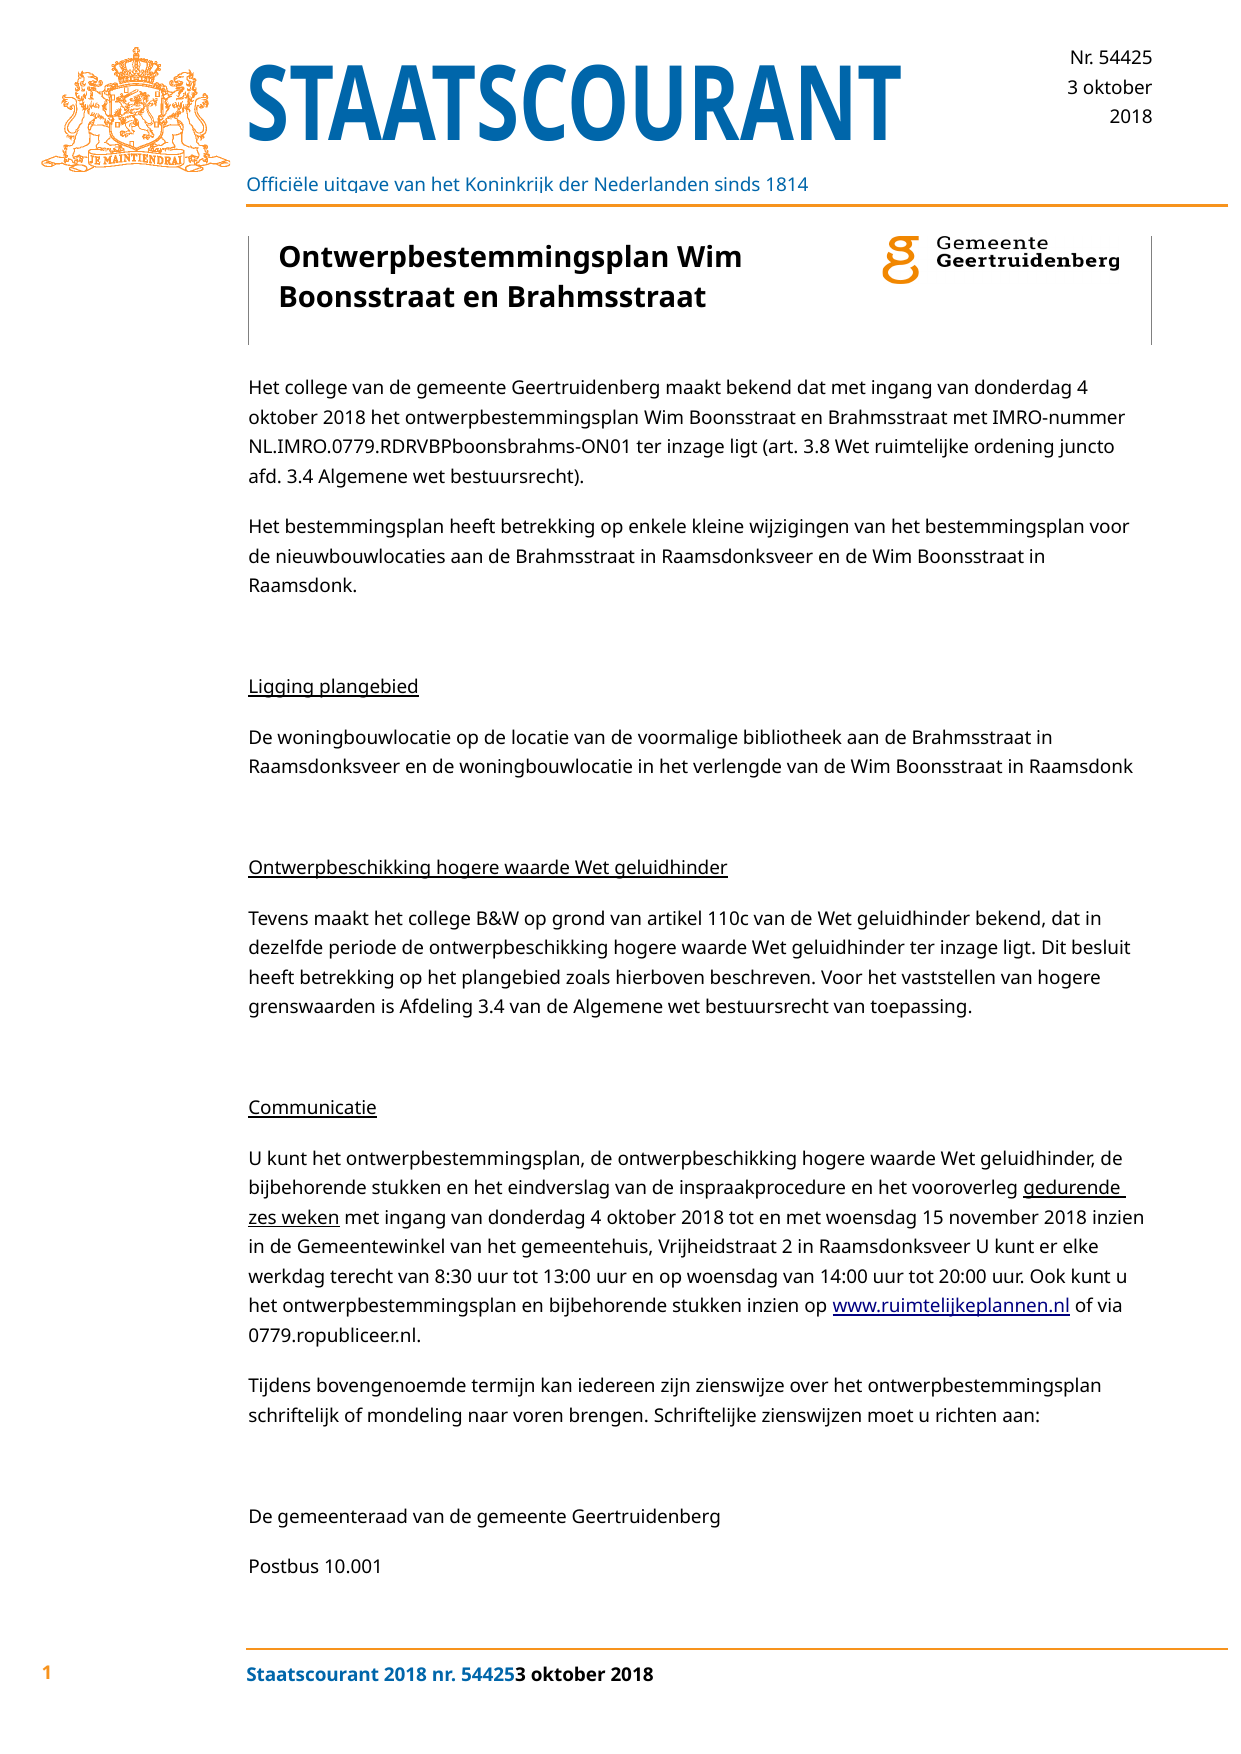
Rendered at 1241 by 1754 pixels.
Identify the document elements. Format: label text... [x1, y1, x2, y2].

text Ligging plangebied [248, 673, 1152, 699]
text U kunt het ontwerpbestemmingsplan, de ontwerpbeschikking hogere waarde Wet geluidhinder, de bijbehorende stukken en het eindverslag van de inspraakprocedure en het vooroverleg gedurende zes weken met ingang van donderdag 4 oktober 2018 tot en met woensdag 15 november 2018 inzien in de Gemeentewinkel van het gemeentehuis, Vrijheidstraat 2 in Raamsdonksveer U kunt er elke werkdag terecht van 8:30 uur tot 13:00 uur en op woensdag van 14:00 uur tot 20:00 uur. Ook kunt u het ontwerpbestemmingsplan en bijbehorende stukken inzien op www.ruimtelijkeplannen.nl of via 0779.ropubliceer.nl. [248, 1145, 1152, 1348]
picture [41, 47, 231, 172]
table_header [850, 236, 882, 283]
table_header [1119, 236, 1151, 283]
text De woningbouwlocatie op de locatie van de voormalige bibliotheek aan de Brahmsstraat in Raamsdonksveer en de woningbouwlocatie in het verlengde van de Wim Boonsstraat in Raamsdonk [248, 724, 1152, 779]
text Het college van de gemeente Geertruidenberg maakt bekend dat met ingang van donderdag 4 oktober 2018 het ontwerpbestemmingsplan Wim Boonsstraat en Brahmsstraat met IMRO-nummer NL.IMRO.0779.RDRVBPboonsbrahms-ON01 ter inzage ligt (art. 3.8 Wet ruimtelijke ordening juncto afd. 3.4 Algemene wet bestuursrecht). [248, 374, 1152, 489]
text Het bestemmingsplan heeft betrekking op enkele kleine wijzigingen van het bestemmingsplan voor de nieuwbouwlocaties aan de Brahmsstraat in Raamsdonksveer en de Wim Boonsstraat in Raamsdonk. [248, 513, 1152, 598]
text De gemeenteraad van de gemeente Geertruidenberg [248, 1503, 1152, 1529]
text Communicatie [248, 1094, 1152, 1120]
picture [882, 236, 1119, 284]
text Tevens maakt het college B&W op grond van artikel 110c van de Wet geluidhinder bekend, dat in dezelfde periode de ontwerpbeschikking hogere waarde Wet geluidhinder ter inzage ligt. Dit besluit heeft betrekking op het plangebied zoals hierboven beschreven. Voor het vaststellen van hogere grenswaarden is Afdeling 3.4 van de Algemene wet bestuursrecht van toepassing. [248, 905, 1152, 1019]
table_header Ontwerpbestemmingsplan Wim Boonsstraat en Brahmsstraat [249, 236, 850, 345]
table_header [850, 284, 1151, 345]
text Tijdens bovengenoemde termijn kan iedereen zijn zienswijze over het ontwerpbestemmingsplan schriftelijk of mondeling naar voren brengen. Schriftelijke zienswijzen moet u richten aan: [248, 1373, 1152, 1428]
text Ontwerpbeschikking hogere waarde Wet geluidhinder [248, 854, 1152, 880]
text Postbus 10.001 [248, 1553, 1152, 1579]
